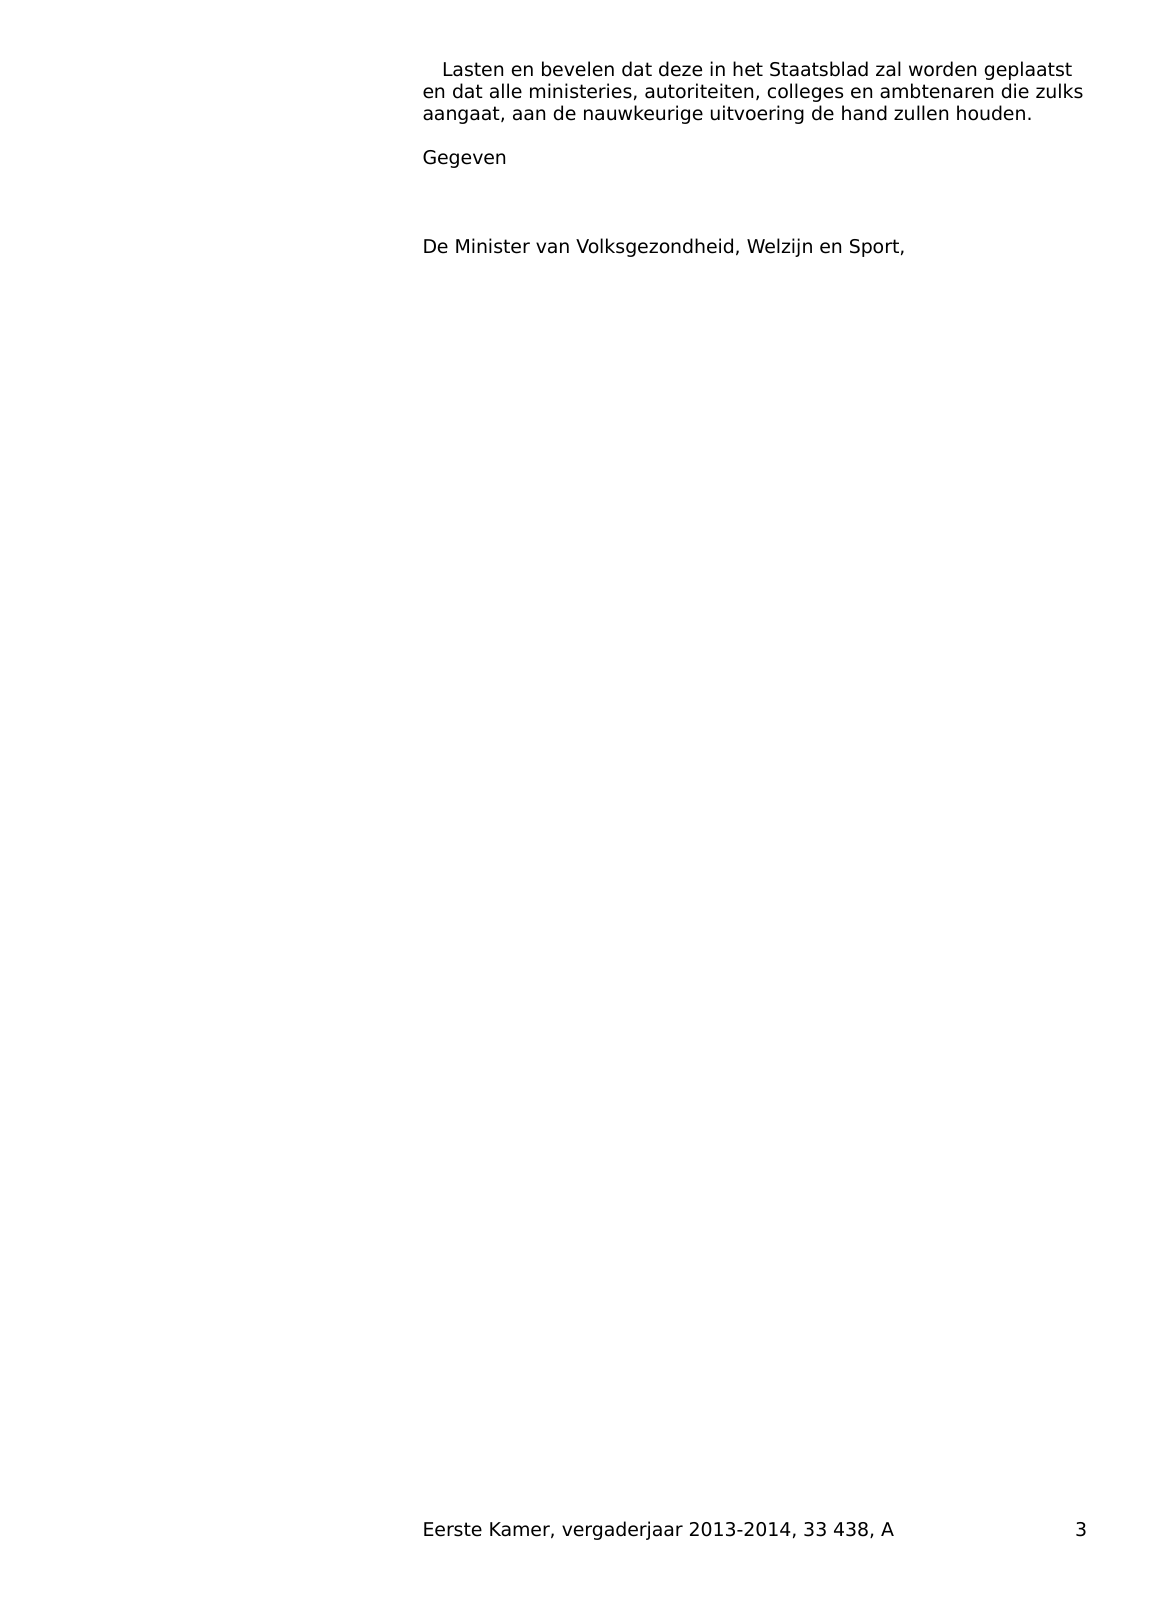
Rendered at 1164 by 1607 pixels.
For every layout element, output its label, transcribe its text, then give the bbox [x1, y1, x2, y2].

text Gegeven [422, 147, 1087, 169]
text De Minister van Volksgezondheid, Welzijn en Sport, [422, 236, 1087, 258]
text Lasten en bevelen dat deze in het Staatsblad zal worden geplaatst en dat alle ministeries, autoriteiten, colleges en ambtenaren die zulks aangaat, aan de nauwkeurige uitvoering de hand zullen houden. [422, 59, 1087, 125]
